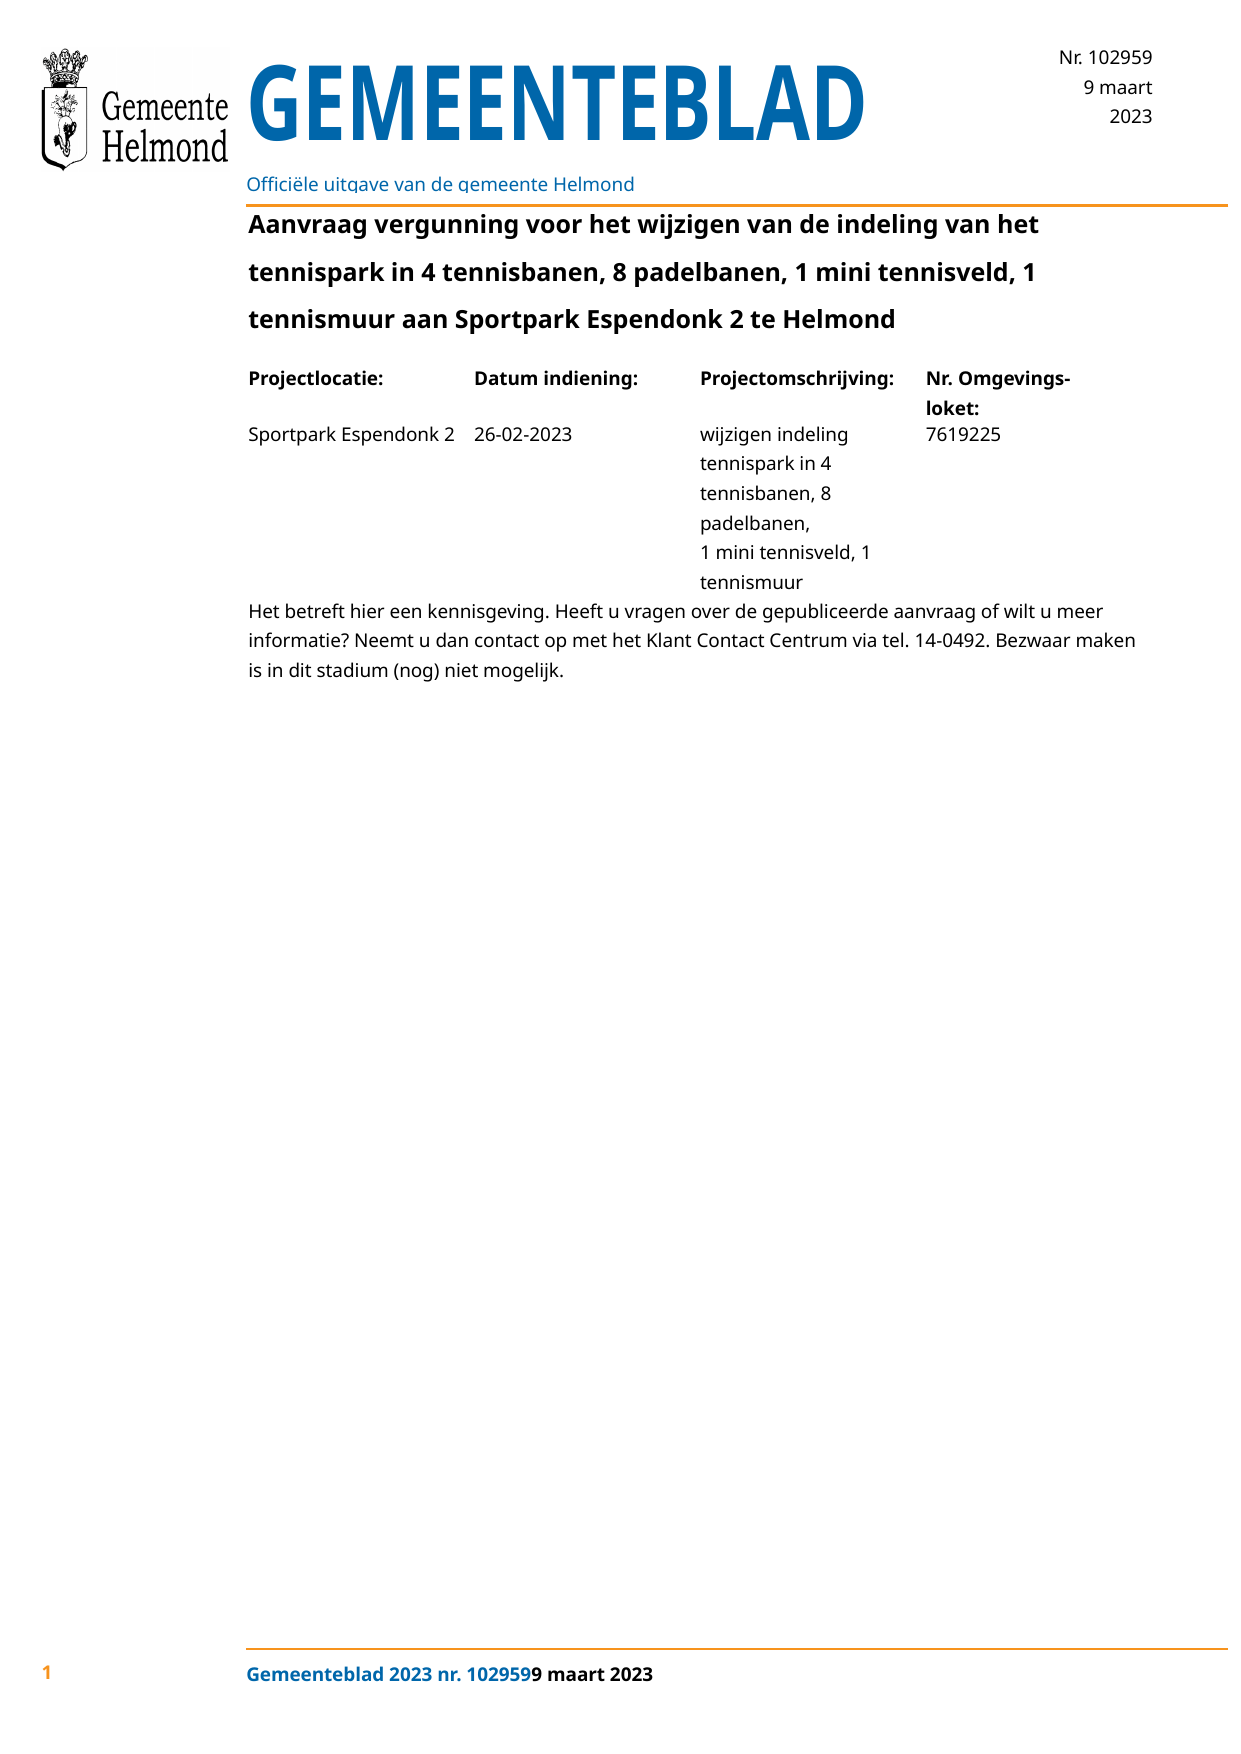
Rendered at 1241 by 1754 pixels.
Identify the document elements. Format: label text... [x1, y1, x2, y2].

table_header Projectlocatie: [248, 366, 474, 421]
text Aanvraag vergunning voor het wijzigen van de indeling van het tennispark in 4 tennisbanen, 8 padelbanen, 1 mini tennisveld, 1 tennismuur aan Sportpark Espendonk 2 te Helmond [248, 207, 1152, 336]
table_header Datum indiening: [474, 366, 700, 421]
table_cell 26-02-2023 [474, 421, 700, 594]
text Het betreft hier een kennisgeving. Heeft u vragen over de gepubliceerde aanvraag of wilt u meer informatie? Neemt u dan contact op met het Klant Contact Centrum via tel. 14-0492. Bezwaar maken is in dit stadium (nog) niet mogelijk. [248, 598, 1152, 683]
table_header Nr. Omgevings- loket: [926, 366, 1152, 421]
table_cell Sportpark Espendonk 2 [248, 421, 474, 594]
table_header Projectomschrijving: [700, 366, 926, 421]
picture [41, 47, 231, 172]
table_cell 7619225 [926, 421, 1152, 594]
table_cell wijzigen indeling tennispark in 4 tennisbanen, 8 padelbanen, 1 mini tennisveld, 1 tennismuur [700, 421, 926, 594]
